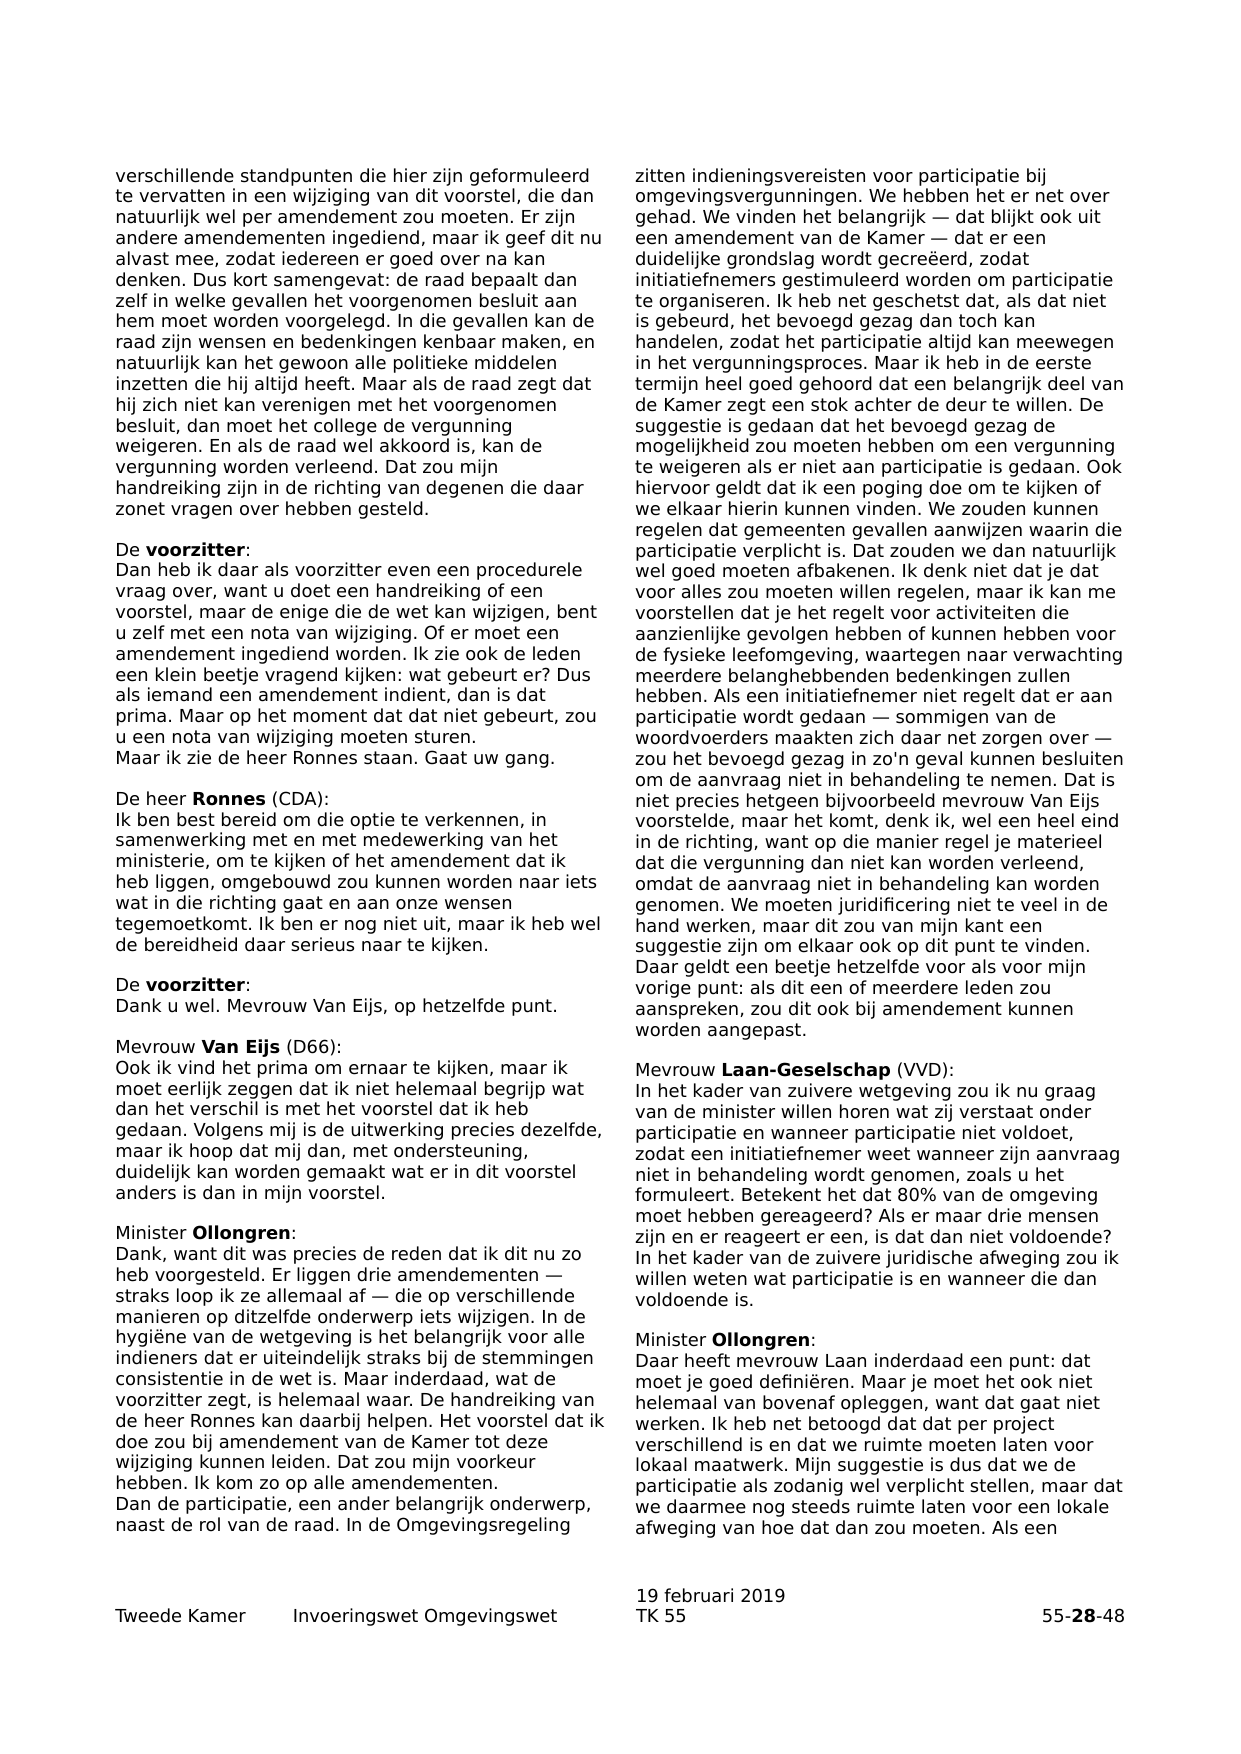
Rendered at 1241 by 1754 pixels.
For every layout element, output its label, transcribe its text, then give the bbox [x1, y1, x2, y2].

text Dank u wel. Mevrouw Van Eijs, op hetzelfde punt. [115, 996, 605, 1017]
text In het kader van zuivere wetgeving zou ik nu graag van de minister willen horen wat zij verstaat onder participatie en wanneer participatie niet voldoet, zodat een initiatiefnemer weet wanneer zijn aanvraag niet in behandeling wordt genomen, zoals u het formuleert. Betekent het dat 80% van de omgeving moet hebben gereageerd? Als er maar drie mensen zijn en er reageert er een, is dat dan niet voldoende? In het kader van de zuivere juridische afweging zou ik willen weten wat participatie is en wanneer die dan voldoende is. [635, 1081, 1125, 1310]
text Dan de participatie, een ander belangrijk onderwerp, naast de rol van de raad. In de Omgevingsregeling [115, 1494, 605, 1536]
text Ook ik vind het prima om ernaar te kijken, maar ik moet eerlijk zeggen dat ik niet helemaal begrijp wat dan het verschil is met het voorstel dat ik heb gedaan. Volgens mij is de uitwerking precies dezelfde, maar ik hoop dat mij dan, met ondersteuning, duidelijk kan worden gemaakt wat er in dit voorstel anders is dan in mijn voorstel. [115, 1057, 605, 1203]
text Minister Ollongren: [115, 1223, 605, 1244]
text verschillende standpunten die hier zijn geformuleerd te vervatten in een wijziging van dit voorstel, die dan natuurlijk wel per amendement zou moeten. Er zijn andere amendementen ingediend, maar ik geef dit nu alvast mee, zodat iedereen er goed over na kan denken. Dus kort samengevat: de raad bepaalt dan zelf in welke gevallen het voorgenomen besluit aan hem moet worden voorgelegd. In die gevallen kan de raad zijn wensen en bedenkingen kenbaar maken, en natuurlijk kan het gewoon alle politieke middelen inzetten die hij altijd heeft. Maar als de raad zegt dat hij zich niet kan verenigen met het voorgenomen besluit, dan moet het college de vergunning weigeren. En als de raad wel akkoord is, kan de vergunning worden verleend. Dat zou mijn handreiking zijn in de richting van degenen die daar zonet vragen over hebben gesteld. [115, 165, 605, 519]
text Mevrouw Van Eijs (D66): [115, 1037, 605, 1057]
text Mevrouw Laan-Geselschap (VVD): [635, 1060, 1125, 1081]
text Dan heb ik daar als voorzitter even een procedurele vraag over, want u doet een handreiking of een voorstel, maar de enige die de wet kan wijzigen, bent u zelf met een nota van wijziging. Of er moet een amendement ingediend worden. Ik zie ook de leden een klein beetje vragend kijken: wat gebeurt er? Dus als iemand een amendement indient, dan is dat prima. Maar op het moment dat dat niet gebeurt, zou u een nota van wijziging moeten sturen. [115, 560, 605, 748]
text Maar ik zie de heer Ronnes staan. Gaat uw gang. [115, 748, 605, 768]
text Dank, want dit was precies de reden dat ik dit nu zo heb voorgesteld. Er liggen drie amendementen — straks loop ik ze allemaal af — die op verschillende manieren op ditzelfde onderwerp iets wijzigen. In de hygiëne van de wetgeving is het belangrijk voor alle indieners dat er uiteindelijk straks bij de stemmingen consistentie in de wet is. Maar inderdaad, wat de voorzitter zegt, is helemaal waar. De handreiking van de heer Ronnes kan daarbij helpen. Het voorstel dat ik doe zou bij amendement van de Kamer tot deze wijziging kunnen leiden. Dat zou mijn voorkeur hebben. Ik kom zo op alle amendementen. [115, 1244, 605, 1494]
text Minister Ollongren: [635, 1330, 1125, 1351]
text Daar heeft mevrouw Laan inderdaad een punt: dat moet je goed definiëren. Maar je moet het ook niet helemaal van bovenaf opleggen, want dat gaat niet werken. Ik heb net betoogd dat dat per project verschillend is en dat we ruimte moeten laten voor lokaal maatwerk. Mijn suggestie is dus dat we de participatie als zodanig wel verplicht stellen, maar dat we daarmee nog steeds ruimte laten voor een lokale afweging van hoe dat dan zou moeten. Als een [635, 1351, 1125, 1538]
text De voorzitter: [115, 975, 605, 996]
text De heer Ronnes (CDA): [115, 788, 605, 809]
text De voorzitter: [115, 539, 605, 560]
text Ik ben best bereid om die optie te verkennen, in samenwerking met en met medewerking van het ministerie, om te kijken of het amendement dat ik heb liggen, omgebouwd zou kunnen worden naar iets wat in die richting gaat en aan onze wensen tegemoetkomt. Ik ben er nog niet uit, maar ik heb wel de bereidheid daar serieus naar te kijken. [115, 809, 605, 955]
text zitten indieningsvereisten voor participatie bij omgevingsvergunningen. We hebben het er net over gehad. We vinden het belangrijk — dat blijkt ook uit een amendement van de Kamer — dat er een duidelijke grondslag wordt gecreëerd, zodat initiatiefnemers gestimuleerd worden om participatie te organiseren. Ik heb net geschetst dat, als dat niet is gebeurd, het bevoegd gezag dan toch kan handelen, zodat het participatie altijd kan meewegen in het vergunningsproces. Maar ik heb in de eerste termijn heel goed gehoord dat een belangrijk deel van de Kamer zegt een stok achter de deur te willen. De suggestie is gedaan dat het bevoegd gezag de mogelijkheid zou moeten hebben om een vergunning te weigeren als er niet aan participatie is gedaan. Ook hiervoor geldt dat ik een poging doe om te kijken of we elkaar hierin kunnen vinden. We zouden kunnen regelen dat gemeenten gevallen aanwijzen waarin die participatie verplicht is. Dat zouden we dan natuurlijk wel goed moeten afbakenen. Ik denk niet dat je dat voor alles zou moeten willen regelen, maar ik kan me voorstellen dat je het regelt voor activiteiten die aanzienlijke gevolgen hebben of kunnen hebben voor de fysieke leefomgeving, waartegen naar verwachting meerdere belanghebbenden bedenkingen zullen hebben. Als een initiatiefnemer niet regelt dat er aan participatie wordt gedaan — sommigen van de woordvoerders maakten zich daar net zorgen over — zou het bevoegd gezag in zo'n geval kunnen besluiten om de aanvraag niet in behandeling te nemen. Dat is niet precies hetgeen bijvoorbeeld mevrouw Van Eijs voorstelde, maar het komt, denk ik, wel een heel eind in de richting, want op die manier regel je materieel dat die vergunning dan niet kan worden verleend, omdat de aanvraag niet in behandeling kan worden genomen. We moeten juridificering niet te veel in de hand werken, maar dit zou van mijn kant een suggestie zijn om elkaar ook op dit punt te vinden. Daar geldt een beetje hetzelfde voor als voor mijn vorige punt: als dit een of meerdere leden zou aanspreken, zou dit ook bij amendement kunnen worden aangepast. [635, 165, 1125, 1040]
